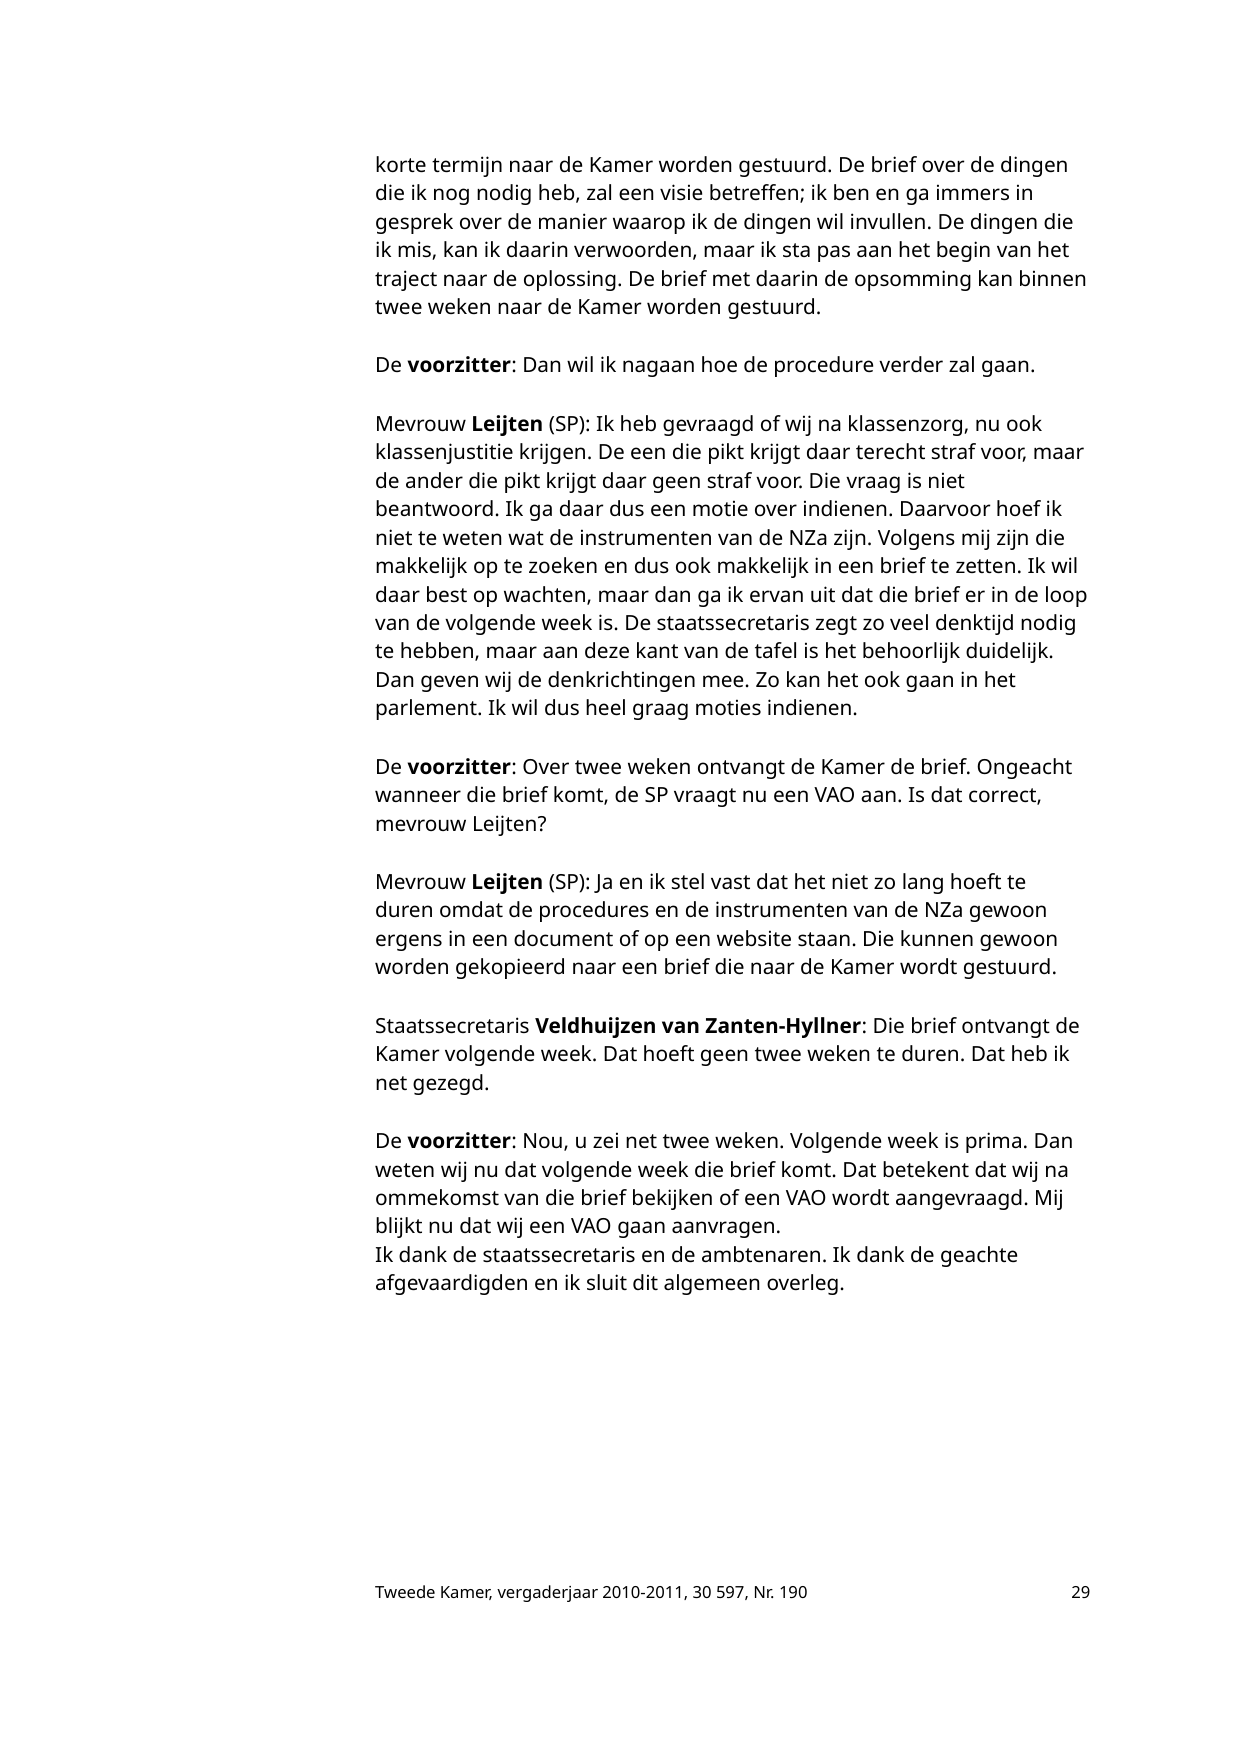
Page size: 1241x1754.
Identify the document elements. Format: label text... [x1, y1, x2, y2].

text Mevrouw Leijten (SP): Ja en ik stel vast dat het niet zo lang hoeft te duren omdat de procedures en de instrumenten van de NZa gewoon ergens in een document of op een website staan. Die kunnen gewoon worden gekopieerd naar een brief die naar de Kamer wordt gestuurd. [375, 867, 1090, 981]
text Mevrouw Leijten (SP): Ik heb gevraagd of wij na klassenzorg, nu ook klassenjustitie krijgen. De een die pikt krijgt daar terecht straf voor, maar de ander die pikt krijgt daar geen straf voor. Die vraag is niet beantwoord. Ik ga daar dus een motie over indienen. Daarvoor hoef ik niet te weten wat de instrumenten van de NZa zijn. Volgens mij zijn die makkelijk op te zoeken en dus ook makkelijk in een brief te zetten. Ik wil daar best op wachten, maar dan ga ik ervan uit dat die brief er in de loop van de volgende week is. De staatssecretaris zegt zo veel denktijd nodig te hebben, maar aan deze kant van de tafel is het behoorlijk duidelijk. Dan geven wij de denkrichtingen mee. Zo kan het ook gaan in het parlement. Ik wil dus heel graag moties indienen. [375, 409, 1090, 722]
text Staatssecretaris Veldhuijzen van Zanten-Hyllner: Die brief ontvangt de Kamer volgende week. Dat hoeft geen twee weken te duren. Dat heb ik net gezegd. [375, 1011, 1090, 1096]
text De voorzitter: Nou, u zei net twee weken. Volgende week is prima. Dan weten wij nu dat volgende week die brief komt. Dat betekent dat wij na ommekomst van die brief bekijken of een VAO wordt aangevraagd. Mij blijkt nu dat wij een VAO gaan aanvragen. [375, 1126, 1090, 1240]
text korte termijn naar de Kamer worden gestuurd. De brief over de dingen die ik nog nodig heb, zal een visie betreffen; ik ben en ga immers in gesprek over de manier waarop ik de dingen wil invullen. De dingen die ik mis, kan ik daarin verwoorden, maar ik sta pas aan het begin van het traject naar de oplossing. De brief met daarin de opsomming kan binnen twee weken naar de Kamer worden gestuurd. [375, 150, 1090, 321]
text De voorzitter: Dan wil ik nagaan hoe de procedure verder zal gaan. [375, 351, 1090, 379]
text De voorzitter: Over twee weken ontvangt de Kamer de brief. Ongeacht wanneer die brief komt, de SP vraagt nu een VAO aan. Is dat correct, mevrouw Leijten? [375, 752, 1090, 837]
text Ik dank de staatssecretaris en de ambtenaren. Ik dank de geachte afgevaardigden en ik sluit dit algemeen overleg. [375, 1240, 1090, 1297]
